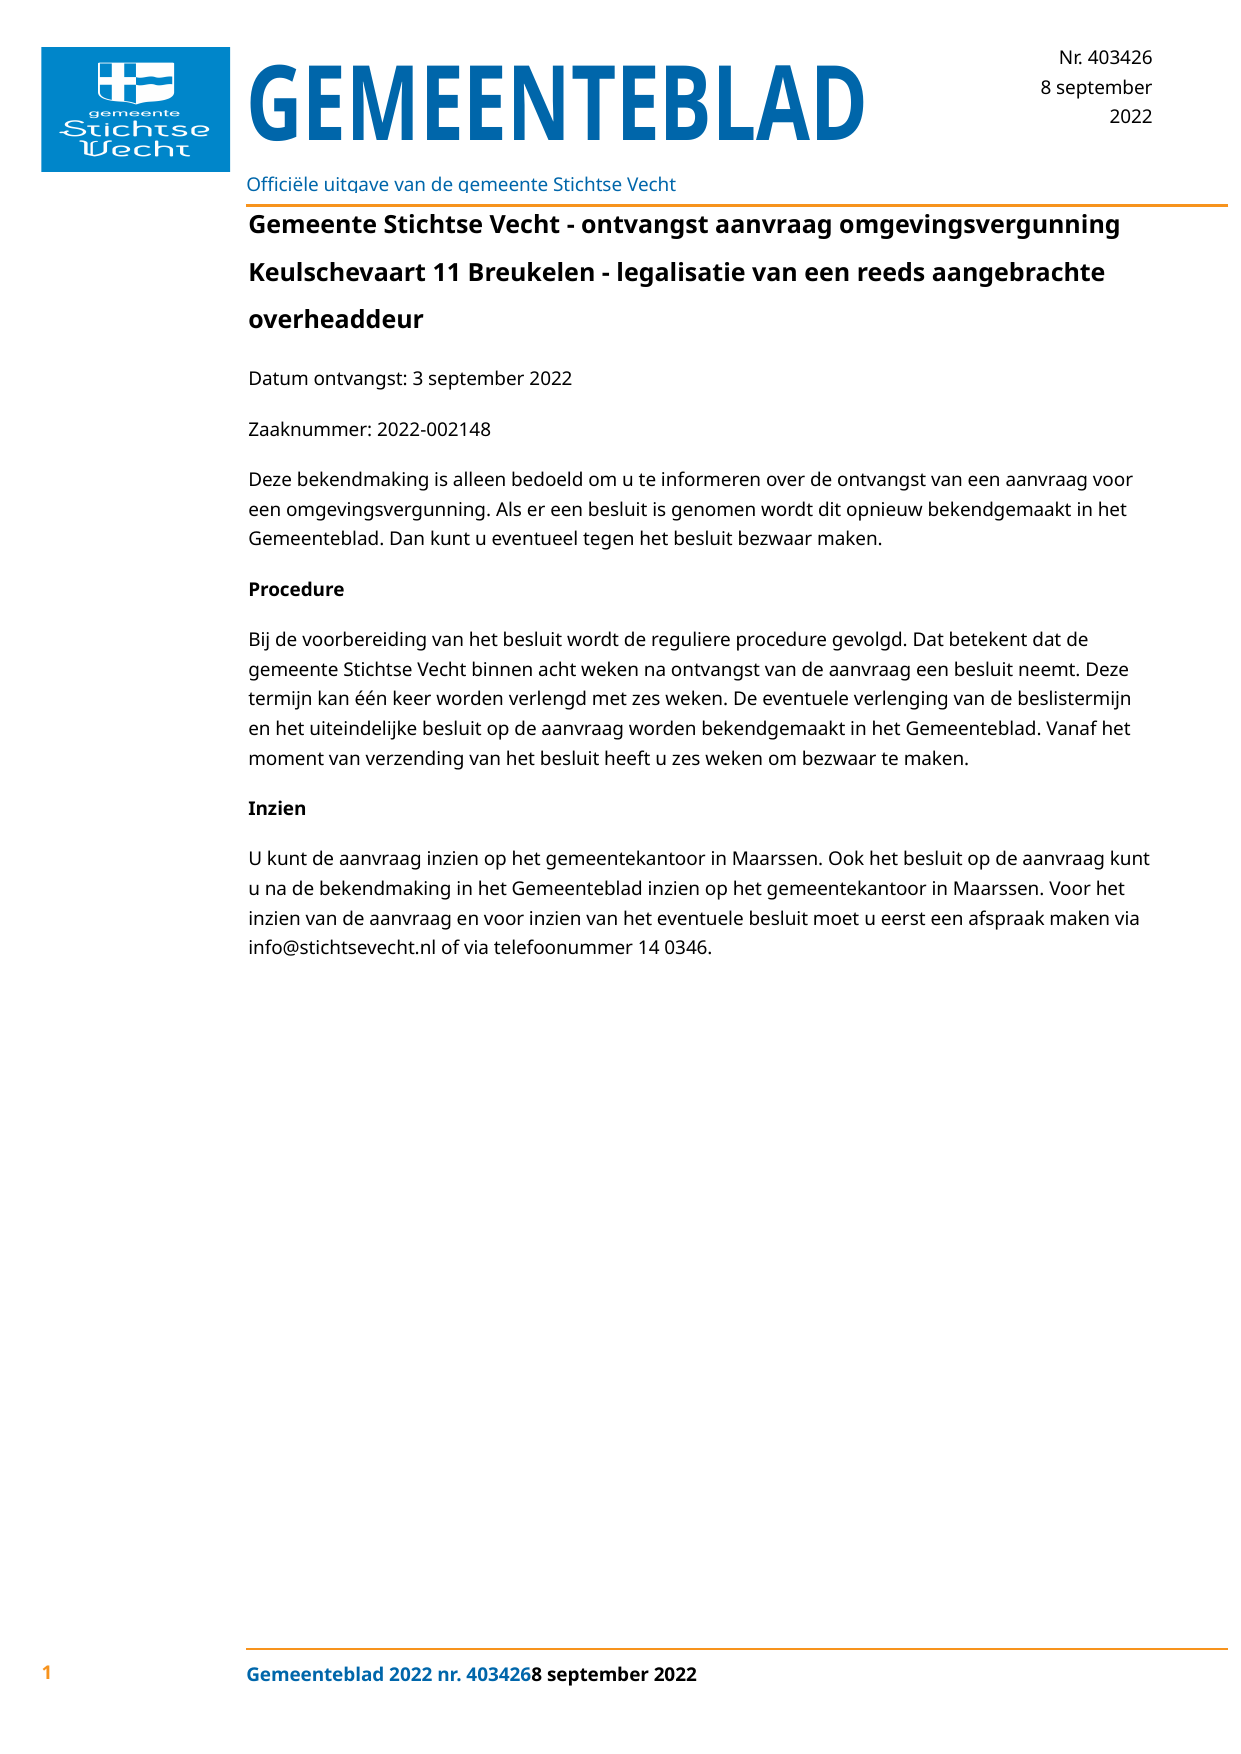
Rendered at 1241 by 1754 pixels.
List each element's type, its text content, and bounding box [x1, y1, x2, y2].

text Procedure [248, 576, 1152, 602]
text Zaaknummer: 2022-002148 [248, 416, 1152, 442]
text Bij de voorbereiding van het besluit wordt de reguliere procedure gevolgd. Dat betekent dat de gemeente Stichtse Vecht binnen acht weken na ontvangst van de aanvraag een besluit neemt. Deze termijn kan één keer worden verlengd met zes weken. De eventuele verlenging van de beslistermijn en het uiteindelijke besluit op de aanvraag worden bekendgemaakt in het Gemeenteblad. Vanaf het moment van verzending van het besluit heeft u zes weken om bezwaar te maken. [248, 626, 1152, 770]
text U kunt de aanvraag inzien op het gemeentekantoor in Maarssen. Ook het besluit op de aanvraag kunt u na de bekendmaking in het Gemeenteblad inzien op het gemeentekantoor in Maarssen. Voor het inzien van de aanvraag en voor inzien van het eventuele besluit moet u eerst een afspraak maken via info@stichtsevecht.nl of via telefoonummer 14 0346. [248, 846, 1152, 960]
text Gemeente Stichtse Vecht - ontvangst aanvraag omgevingsvergunning Keulschevaart 11 Breukelen - legalisatie van een reeds aangebrachte overheaddeur [248, 207, 1152, 336]
picture [137, 63, 174, 103]
text Inzien [248, 795, 1152, 821]
text Deze bekendmaking is alleen bedoeld om u te informeren over de ontvangst van een aanvraag voor een omgevingsvergunning. Als er een besluit is genomen wordt dit opnieuw bekendgemaakt in het Gemeenteblad. Dan kunt u eventueel tegen het besluit bezwaar maken. [248, 466, 1152, 551]
picture [99, 63, 135, 101]
text Datum ontvangst: 3 september 2022 [248, 366, 1152, 391]
